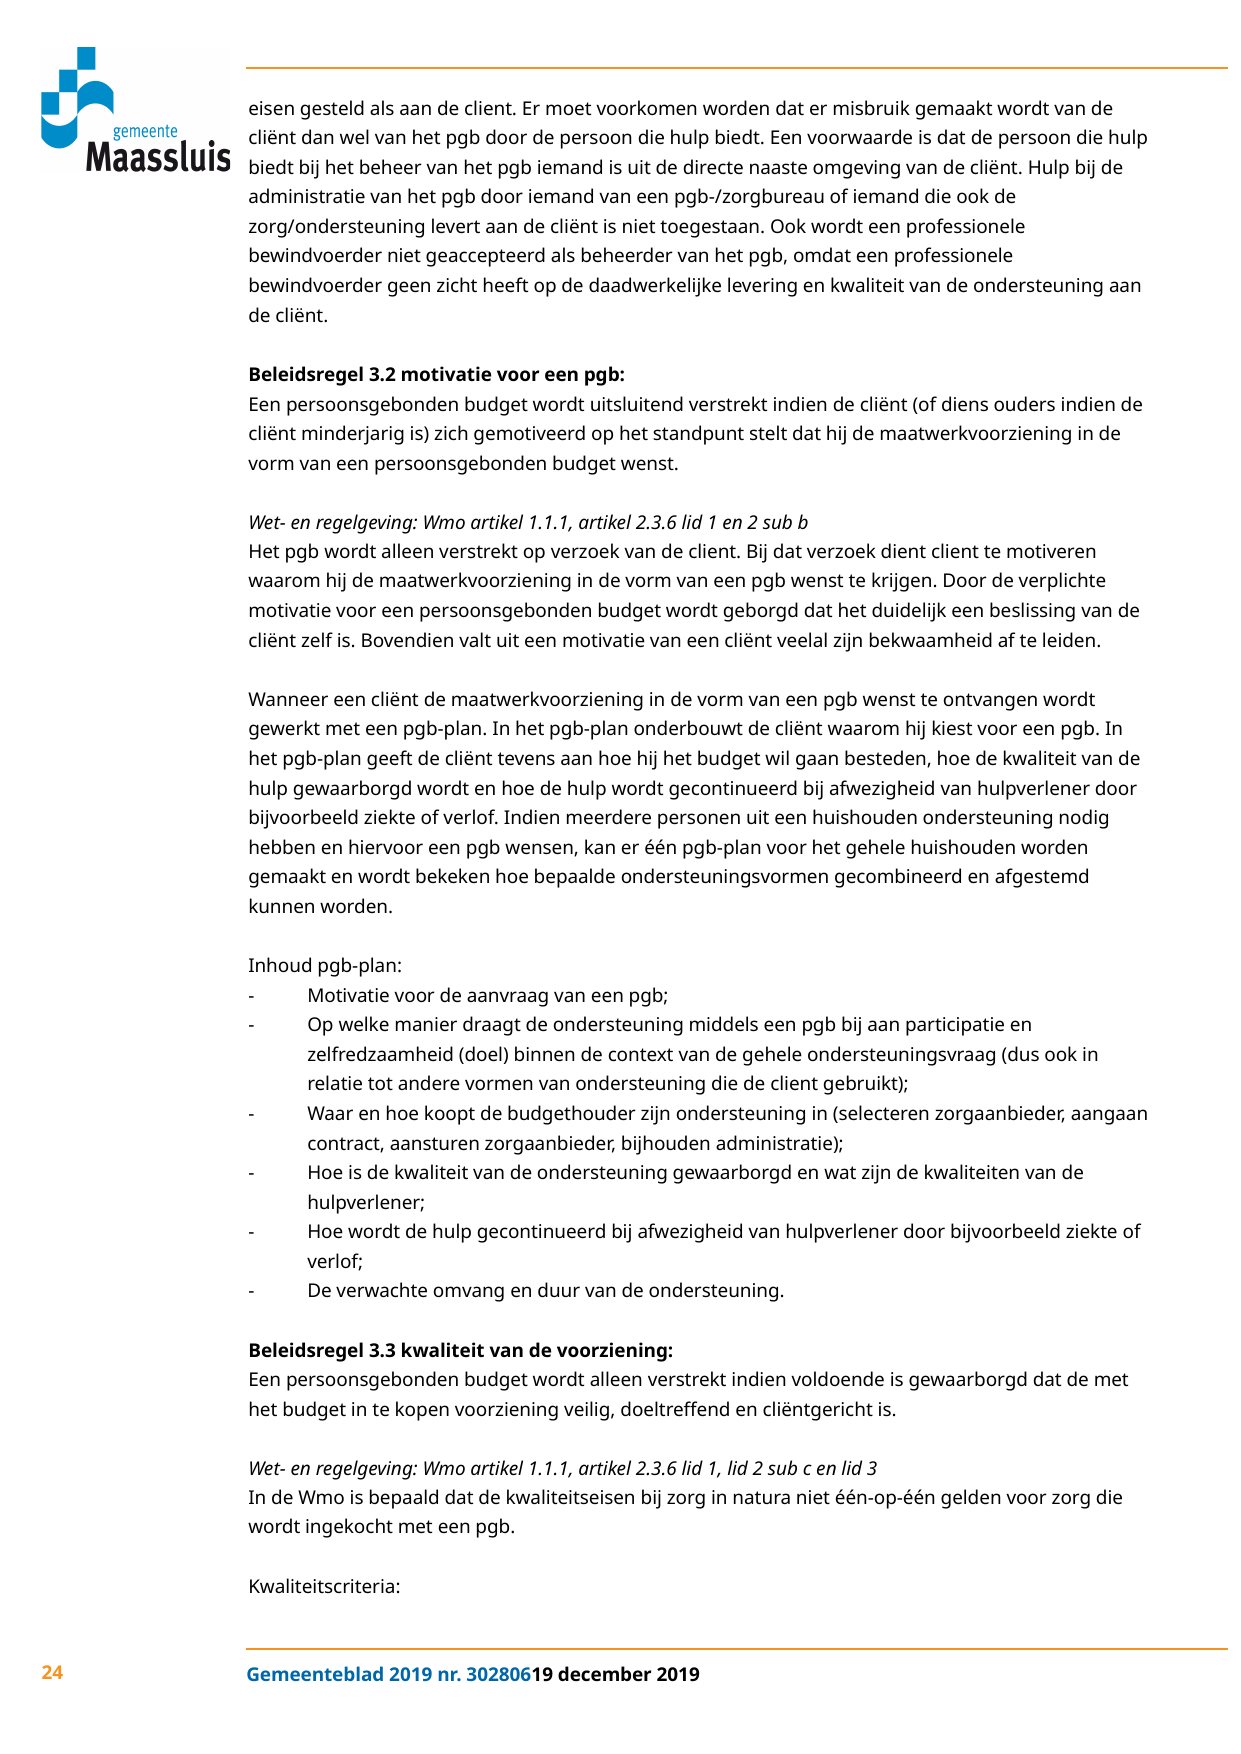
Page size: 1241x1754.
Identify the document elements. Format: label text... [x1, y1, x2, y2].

table_header Beleidsregel 3.3 kwaliteit van de voorziening: Een persoonsgebonden budget wordt alleen verstrekt indien voldoende is gewaarborgd dat de met het budget in te kopen voorziening veilig, doeltreffend en cliëntgericht is. Wet- en regelgeving: Wmo artikel 1.1.1, artikel 2.3.6 lid 1, lid 2 sub c en lid 3 [248, 1337, 1152, 1481]
text Het pgb wordt alleen verstrekt op verzoek van de client. Bij dat verzoek dient client te motiveren waarom hij de maatwerkvoorziening in de vorm van een pgb wenst te krijgen. Door de verplichte motivatie voor een persoonsgebonden budget wordt geborgd dat het duidelijk een beslissing van de cliënt zelf is. Bovendien valt uit een motivatie van een cliënt veelal zijn bekwaamheid af te leiden. [248, 538, 1152, 652]
list De verwachte omvang en duur van de ondersteuning. [248, 1278, 1152, 1303]
text Inhoud pgb-plan: [248, 952, 1152, 978]
list Op welke manier draagt de ondersteuning middels een pgb bij aan participatie en zelfredzaamheid (doel) binnen de context van de gehele ondersteuningsvraag (dus ook in relatie tot andere vormen van ondersteuning die de client gebruikt); [248, 1011, 1152, 1096]
table_header Beleidsregel 3.2 motivatie voor een pgb: Een persoonsgebonden budget wordt uitsluitend verstrekt indien de cliënt (of diens ouders indien de cliënt minderjarig is) zich gemotiveerd op het standpunt stelt dat hij de maatwerkvoorziening in de vorm van een persoonsgebonden budget wenst. Wet- en regelgeving: Wmo artikel 1.1.1, artikel 2.3.6 lid 1 en 2 sub b [248, 361, 1152, 535]
text Wanneer een cliënt de maatwerkvoorziening in de vorm van een pgb wenst te ontvangen wordt gewerkt met een pgb-plan. In het pgb-plan onderbouwt de cliënt waarom hij kiest voor een pgb. In het pgb-plan geeft de cliënt tevens aan hoe hij het budget wil gaan besteden, hoe de kwaliteit van de hulp gewaarborgd wordt en hoe de hulp wordt gecontinueerd bij afwezigheid van hulpverlener door bijvoorbeeld ziekte of verlof. Indien meerdere personen uit een huishouden ondersteuning nodig hebben en hiervoor een pgb wensen, kan er één pgb-plan voor het gehele huishouden worden gemaakt en wordt bekeken hoe bepaalde ondersteuningsvormen gecombineerd en afgestemd kunnen worden. [248, 686, 1152, 919]
list Hoe is de kwaliteit van de ondersteuning gewaarborgd en wat zijn de kwaliteiten van de hulpverlener; [248, 1159, 1152, 1214]
text eisen gesteld als aan de client. Er moet voorkomen worden dat er misbruik gemaakt wordt van de cliënt dan wel van het pgb door de persoon die hulp biedt. Een voorwaarde is dat de persoon die hulp biedt bij het beheer van het pgb iemand is uit de directe naaste omgeving van de cliënt. Hulp bij de administratie van het pgb door iemand van een pgb-/zorgbureau of iemand die ook de zorg/ondersteuning levert aan de cliënt is niet toegestaan. Ook wordt een professionele bewindvoerder niet geaccepteerd als beheerder van het pgb, omdat een professionele bewindvoerder geen zicht heeft op de daadwerkelijke levering en kwaliteit van de ondersteuning aan de cliënt. [248, 95, 1152, 328]
list Waar en hoe koopt de budgethouder zijn ondersteuning in (selecteren zorgaanbieder, aangaan contract, aansturen zorgaanbieder, bijhouden administratie); [248, 1100, 1152, 1155]
text Kwaliteitscriteria: [248, 1573, 1152, 1599]
list Hoe wordt de hulp gecontinueerd bij afwezigheid van hulpverlener door bijvoorbeeld ziekte of verlof; [248, 1218, 1152, 1274]
text In de Wmo is bepaald dat de kwaliteitseisen bij zorg in natura niet één-op-één gelden voor zorg die wordt ingekocht met een pgb. [248, 1484, 1152, 1539]
picture [41, 47, 77, 92]
list Motivatie voor de aanvraag van een pgb; [248, 982, 1152, 1007]
picture [41, 47, 231, 172]
